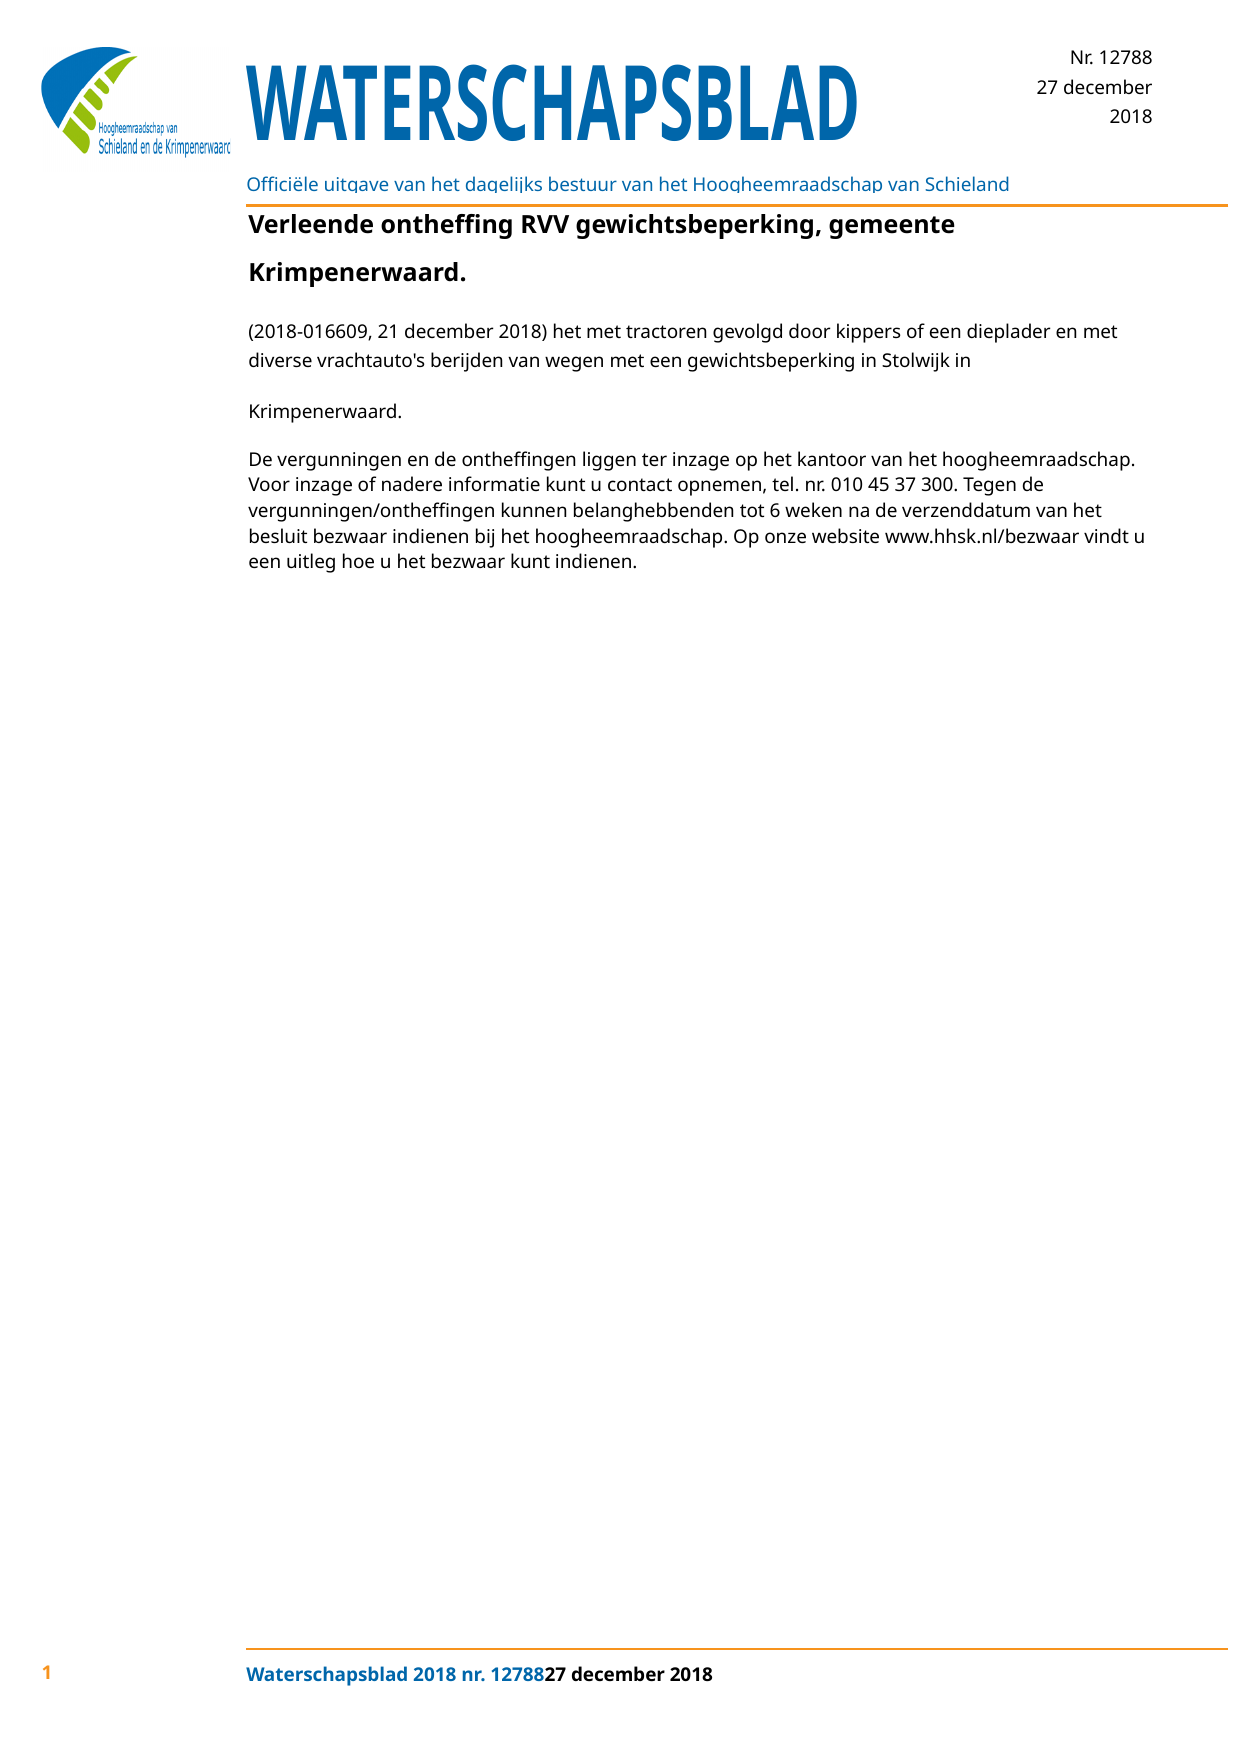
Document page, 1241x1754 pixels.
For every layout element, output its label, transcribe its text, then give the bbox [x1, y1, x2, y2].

text (2018-016609, 21 december 2018) het met tractoren gevolgd door kippers of een dieplader en met diverse vrachtauto's berijden van wegen met een gewichtsbeperking in Stolwijk in [248, 318, 1152, 373]
text Krimpenerwaard. [248, 398, 1152, 424]
text Verleende ontheffing RVV gewichtsbeperking, gemeente Krimpenerwaard. [248, 207, 1152, 288]
picture [41, 47, 231, 172]
text De vergunningen en de ontheffingen liggen ter inzage op het kantoor van het hoogheemraadschap. Voor inzage of nadere informatie kunt u contact opnemen, tel. nr. 010 45 37 300. Tegen de vergunningen/ontheffingen kunnen belanghebbenden tot 6 weken na de verzenddatum van het besluit bezwaar indienen bij het hoogheemraadschap. Op onze website www.hhsk.nl/bezwaar vindt u een uitleg hoe u het bezwaar kunt indienen. [248, 446, 1152, 574]
